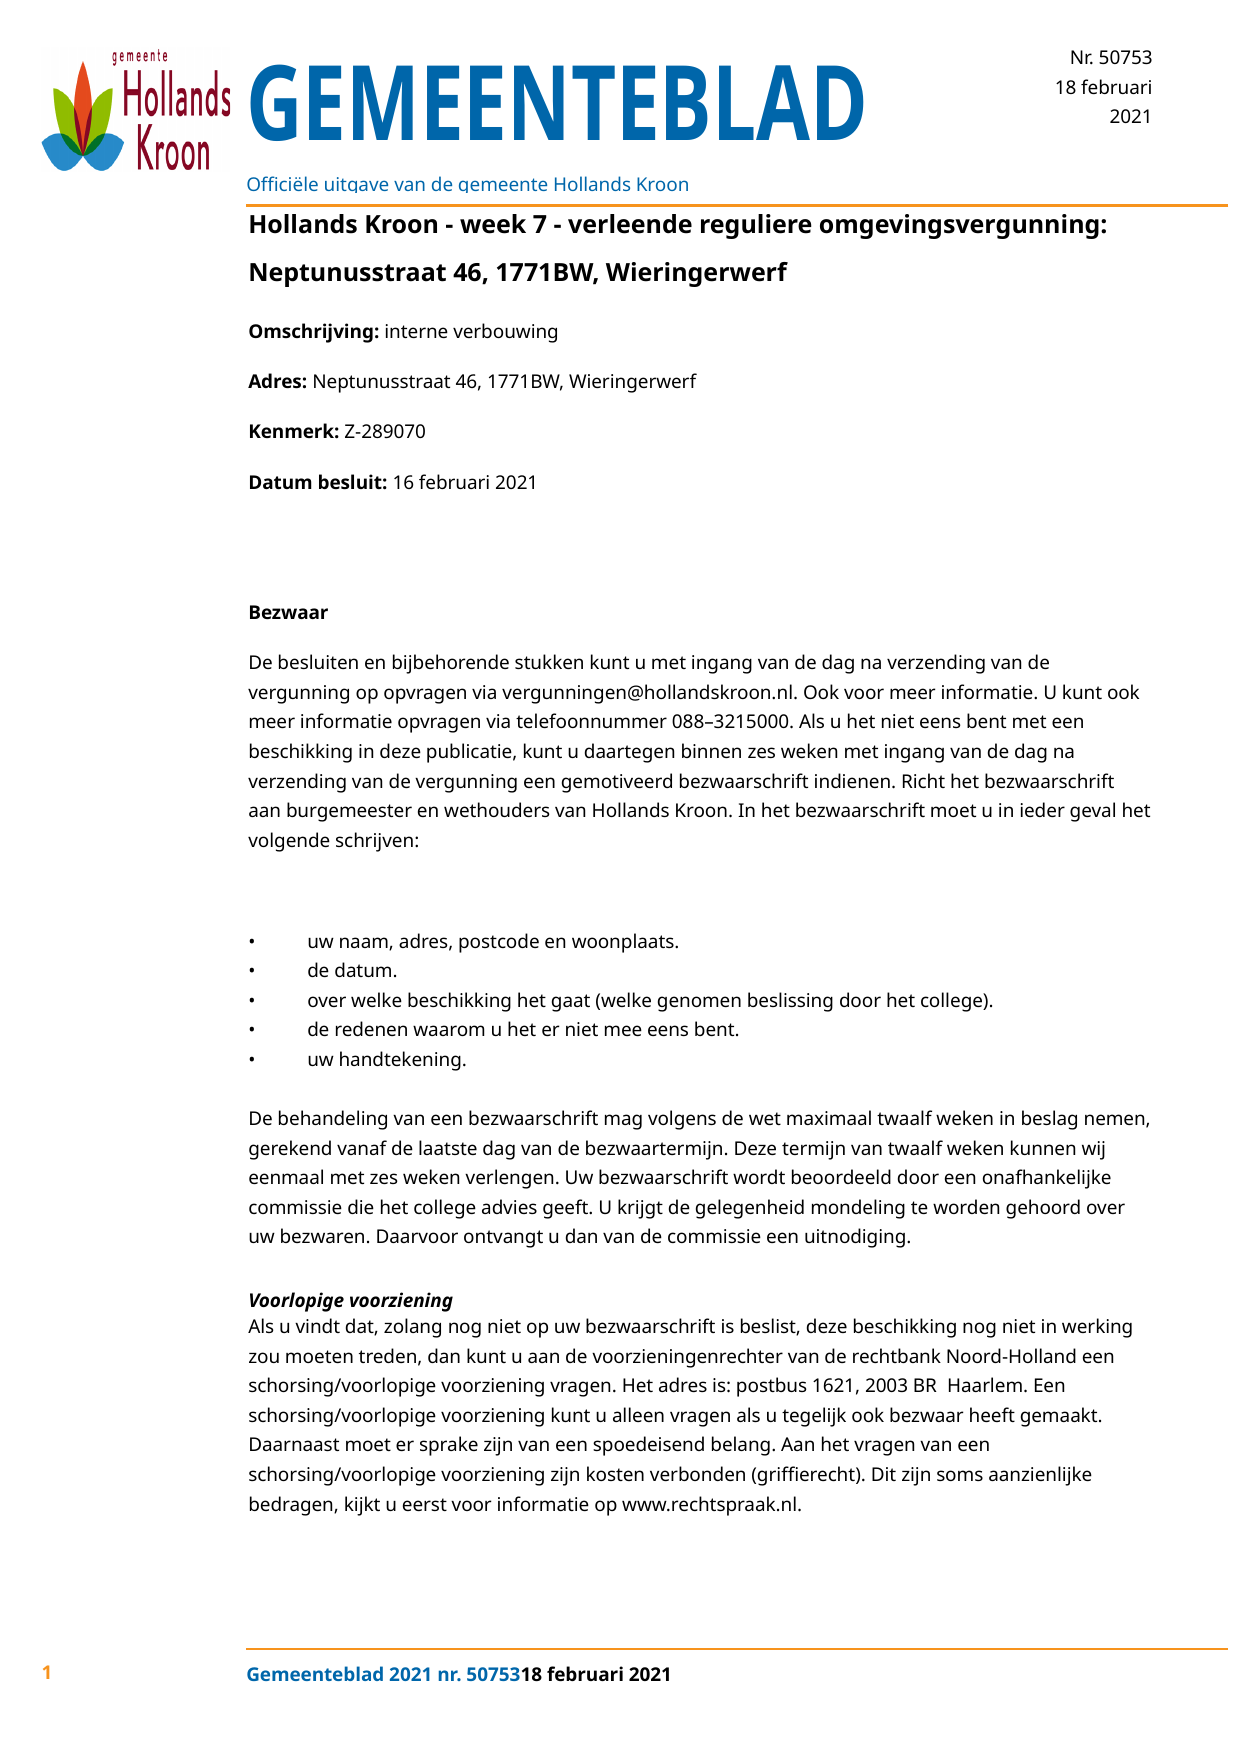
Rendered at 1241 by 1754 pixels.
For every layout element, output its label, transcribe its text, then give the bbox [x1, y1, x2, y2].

list de redenen waarom u het er niet mee eens bent. [248, 1017, 1152, 1042]
text Bezwaar [248, 599, 1152, 625]
text Voorlopige voorziening [248, 1288, 1152, 1313]
table_header [700, 469, 1152, 495]
text Adres: Neptunusstraat 46, 1771BW, Wieringerwerf [248, 368, 1152, 394]
text De behandeling van een bezwaarschrift mag volgens de wet maximaal twaalf weken in beslag nemen, gerekend vanaf de laatste dag van de bezwaartermijn. Deze termijn van twaalf weken kunnen wij eenmaal met zes weken verlengen. Uw bezwaarschrift wordt beoordeeld door een onafhankelijke commissie die het college advies geeft. U krijgt de gelegenheid mondeling te worden gehoord over uw bezwaren. Daarvoor ontvangt u dan van de commissie een uitnodiging. [248, 1105, 1152, 1249]
list uw naam, adres, postcode en woonplaats. [248, 928, 1152, 953]
text Als u vindt dat, zolang nog niet op uw bezwaarschrift is beslist, deze beschikking nog niet in werking zou moeten treden, dan kunt u aan de voorzieningenrechter van de rechtbank Noord-Holland een schorsing/voorlopige voorziening vragen. Het adres is: postbus 1621, 2003 BR Haarlem. Een schorsing/voorlopige voorziening kunt u alleen vragen als u tegelijk ook bezwaar heeft gemaakt. Daarnaast moet er sprake zijn van een spoedeisend belang. Aan het vragen van een schorsing/voorlopige voorziening zijn kosten verbonden (griffierecht). Dit zijn soms aanzienlijke bedragen, kijkt u eerst voor informatie op www.rechtspraak.nl. [248, 1313, 1152, 1517]
text Kenmerk: Z-289070 [248, 419, 1152, 444]
list over welke beschikking het gaat (welke genomen beslissing door het college). [248, 987, 1152, 1013]
list de datum. [248, 957, 1152, 983]
text De besluiten en bijbehorende stukken kunt u met ingang van de dag na verzending van de vergunning op opvragen via vergunningen@hollandskroon.nl. Ook voor meer informatie. U kunt ook meer informatie opvragen via telefoonnummer 088–3215000. Als u het niet eens bent met een beschikking in deze publicatie, kunt u daartegen binnen zes weken met ingang van de dag na verzending van de vergunning een gemotiveerd bezwaarschrift indienen. Richt het bezwaarschrift aan burgemeester en wethouders van Hollands Kroon. In het bezwaarschrift moet u in ieder geval het volgende schrijven: [248, 649, 1152, 853]
picture [41, 47, 231, 172]
text Omschrijving: interne verbouwing [248, 318, 1152, 344]
table_header Datum besluit: 16 februari 2021 [248, 469, 700, 495]
list uw handtekening. [248, 1046, 1152, 1072]
text Hollands Kroon - week 7 - verleende reguliere omgevingsvergunning: Neptunusstraat 46, 1771BW, Wieringerwerf [248, 207, 1152, 288]
